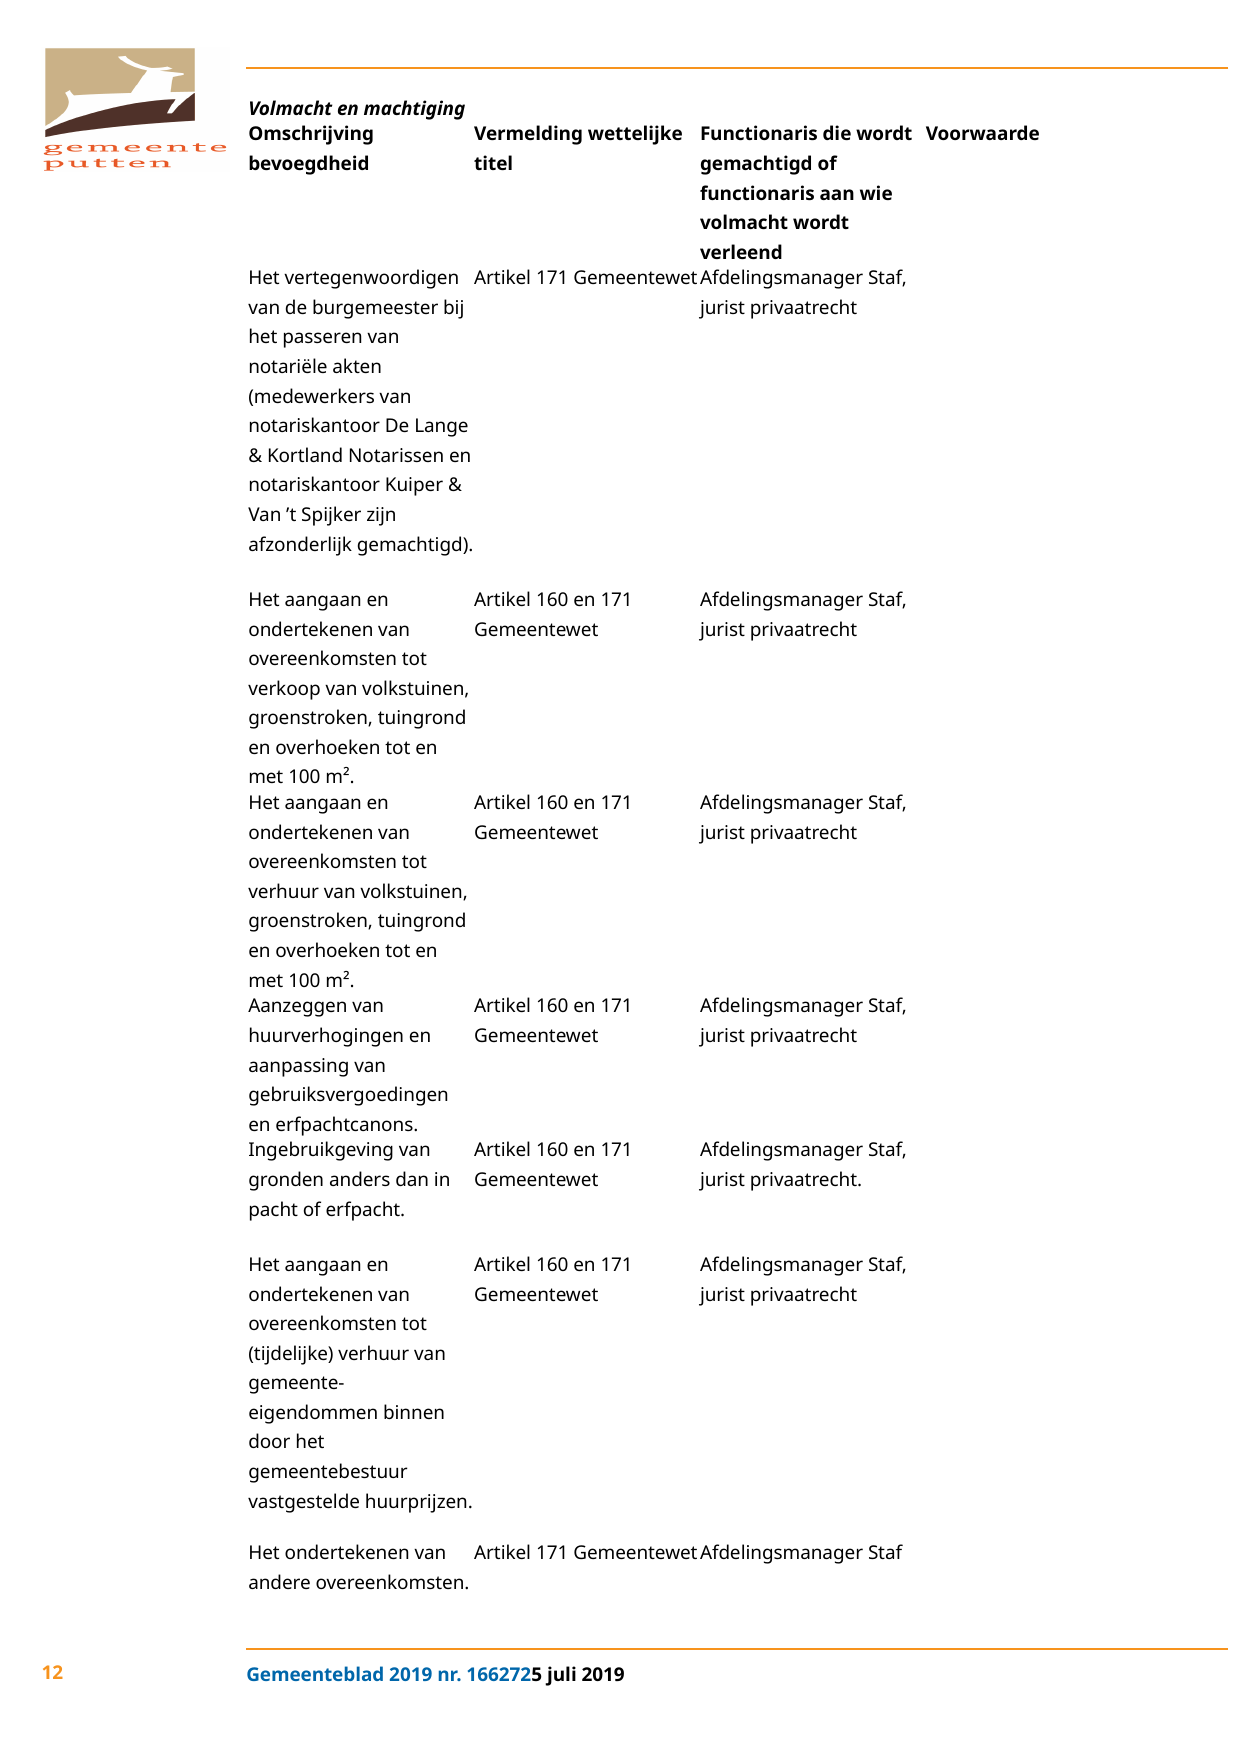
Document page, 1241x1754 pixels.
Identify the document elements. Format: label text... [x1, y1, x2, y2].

table_cell Artikel 160 en 171 Gemeentewet [474, 1137, 700, 1251]
table_cell Functionaris die wordt gemachtigd of functionaris aan wie volmacht wordt verleend [700, 121, 926, 264]
table_header Afdelingsmanager Staf [700, 1539, 926, 1594]
table_header Artikel 171 Gemeentewet [474, 1539, 700, 1594]
table_cell Afdelingsmanager Staf, jurist privaatrecht [700, 1251, 926, 1513]
table_cell Omschrijving bevoegdheid [248, 121, 474, 264]
table_cell Artikel 160 en 171 Gemeentewet [474, 993, 700, 1137]
table_cell Artikel 160 en 171 Gemeentewet [474, 1251, 700, 1513]
table_cell Artikel 171 Gemeentewet [474, 265, 700, 586]
table_cell Afdelingsmanager Staf, jurist privaatrecht. [700, 1137, 926, 1251]
picture [41, 47, 231, 172]
table_cell [926, 993, 1152, 1137]
table_cell [248, 1514, 474, 1539]
table_cell [926, 1137, 1152, 1251]
table_header [926, 1539, 1152, 1594]
table_cell [926, 1251, 1152, 1513]
table_cell Artikel 160 en 171 Gemeentewet [474, 789, 700, 993]
table_cell [926, 586, 1152, 789]
table_cell Het vertegenwoordigen van de burgemeester bij het passeren van notariële akten (medewerkers van notariskantoor De Lange & Kortland Notarissen en notariskantoor Kuiper & Van ’t Spijker zijn afzonderlijk gemachtigd). [248, 265, 474, 586]
table_cell Ingebruikgeving van gronden anders dan in pacht of erfpacht. [248, 1137, 474, 1251]
table_cell Vermelding wettelijke titel [474, 121, 700, 264]
table_cell Afdelingsmanager Staf, jurist privaatrecht [700, 586, 926, 789]
table_cell Het aangaan en ondertekenen van overeenkomsten tot verkoop van volkstuinen, groenstroken, tuingrond en overhoeken tot en met 100 m². [248, 586, 474, 789]
table_header Het ondertekenen van andere overeenkomsten. [248, 1539, 474, 1594]
table_cell Het aangaan en ondertekenen van overeenkomsten tot (tijdelijke) verhuur van gemeente-eigendommen binnen door het gemeentebestuur vastgestelde huurprijzen. [248, 1251, 474, 1513]
table_cell Het aangaan en ondertekenen van overeenkomsten tot verhuur van volkstuinen, groenstroken, tuingrond en overhoeken tot en met 100 m². [248, 789, 474, 993]
table_cell Voorwaarde [926, 121, 1152, 264]
table_cell Afdelingsmanager Staf, jurist privaatrecht [700, 789, 926, 993]
table_cell Aanzeggen van huurverhogingen en aanpassing van gebruiksvergoedingen en erfpachtcanons. [248, 993, 474, 1137]
table_cell Artikel 160 en 171 Gemeentewet [474, 586, 700, 789]
table_header Volmacht en machtiging [248, 95, 474, 121]
table_cell [926, 265, 1152, 586]
table_cell Afdelingsmanager Staf, jurist privaatrecht [700, 993, 926, 1137]
table_cell [926, 789, 1152, 993]
table_cell Afdelingsmanager Staf, jurist privaatrecht [700, 265, 926, 586]
